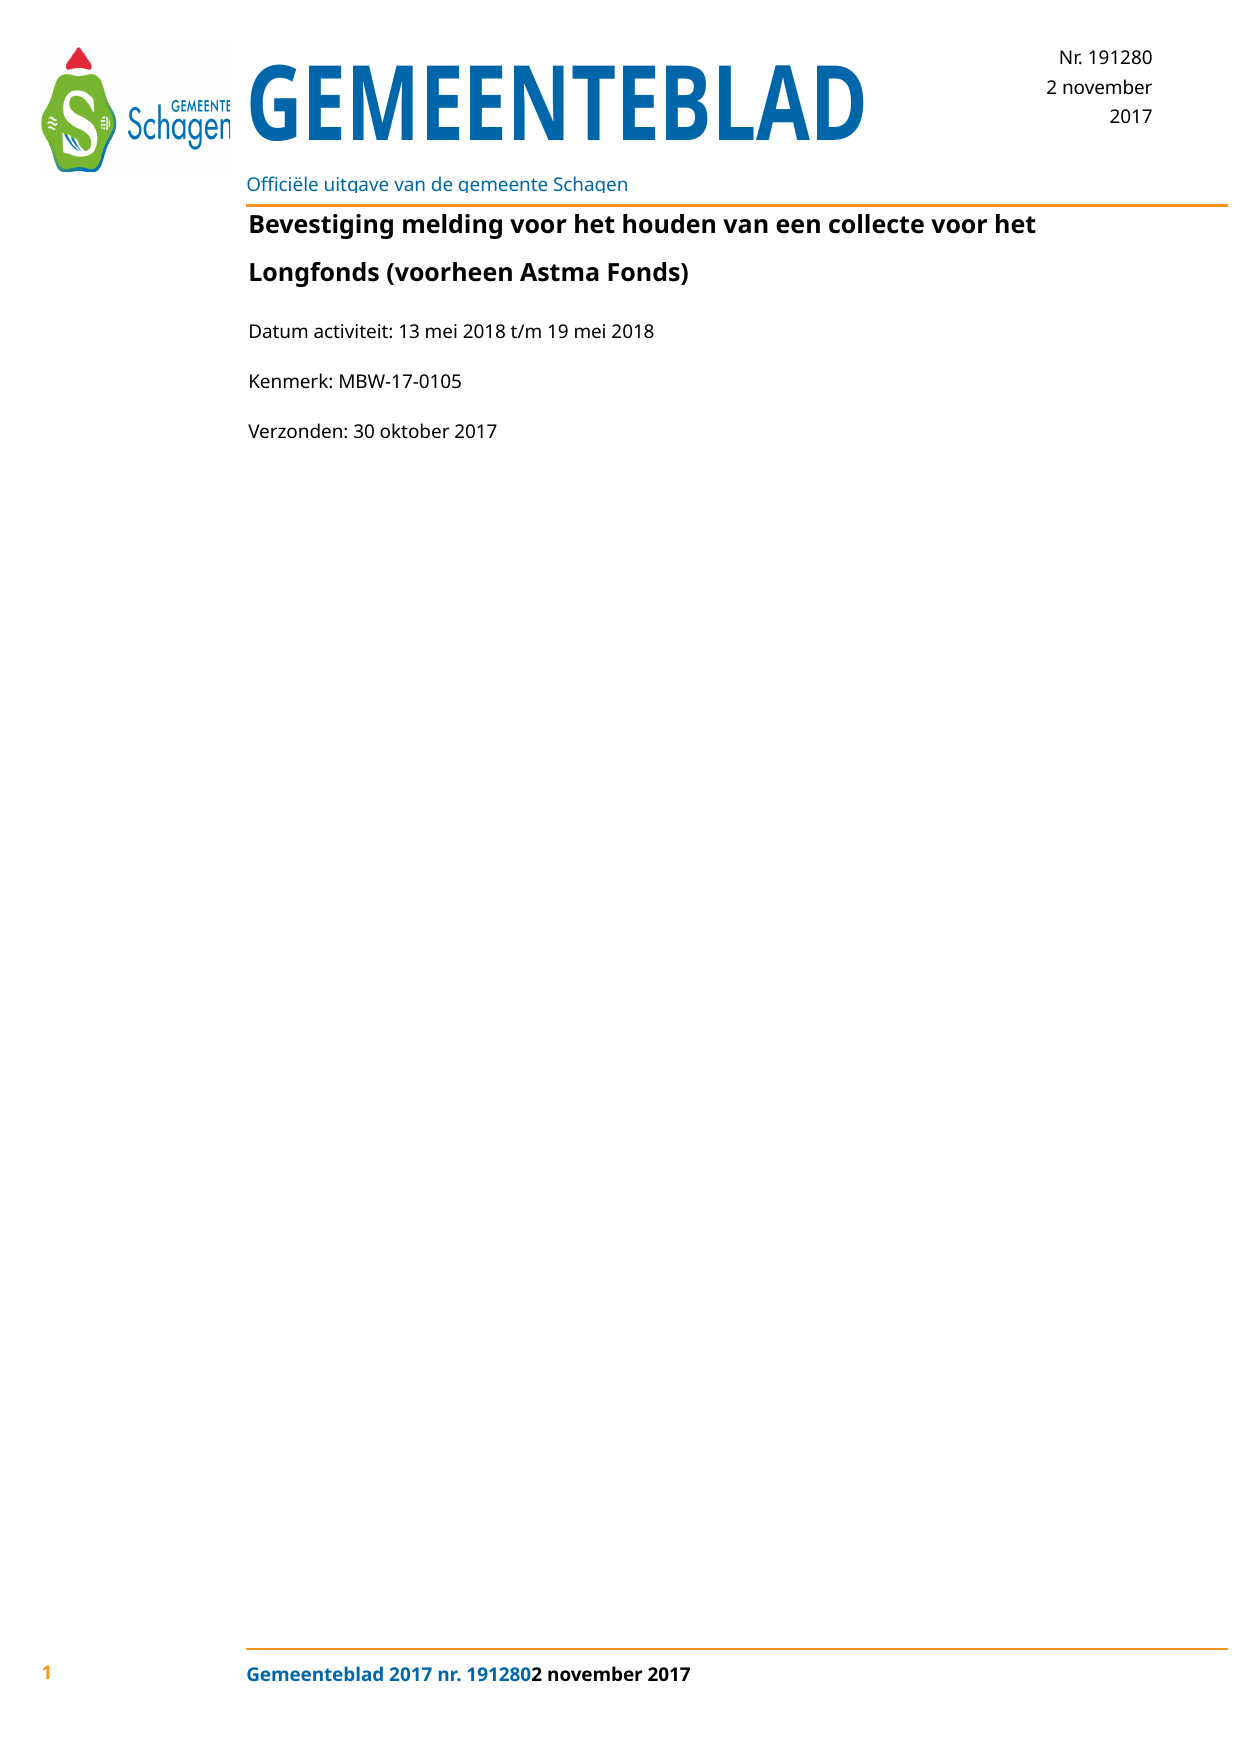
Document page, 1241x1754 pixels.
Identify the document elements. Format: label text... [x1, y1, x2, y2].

text Verzonden: 30 oktober 2017 [248, 419, 1152, 444]
text Kenmerk: MBW-17-0105 [248, 368, 1152, 394]
text Bevestiging melding voor het houden van een collecte voor het Longfonds (voorheen Astma Fonds) [248, 207, 1152, 288]
picture [41, 47, 231, 172]
text Datum activiteit: 13 mei 2018 t/m 19 mei 2018 [248, 318, 1152, 344]
